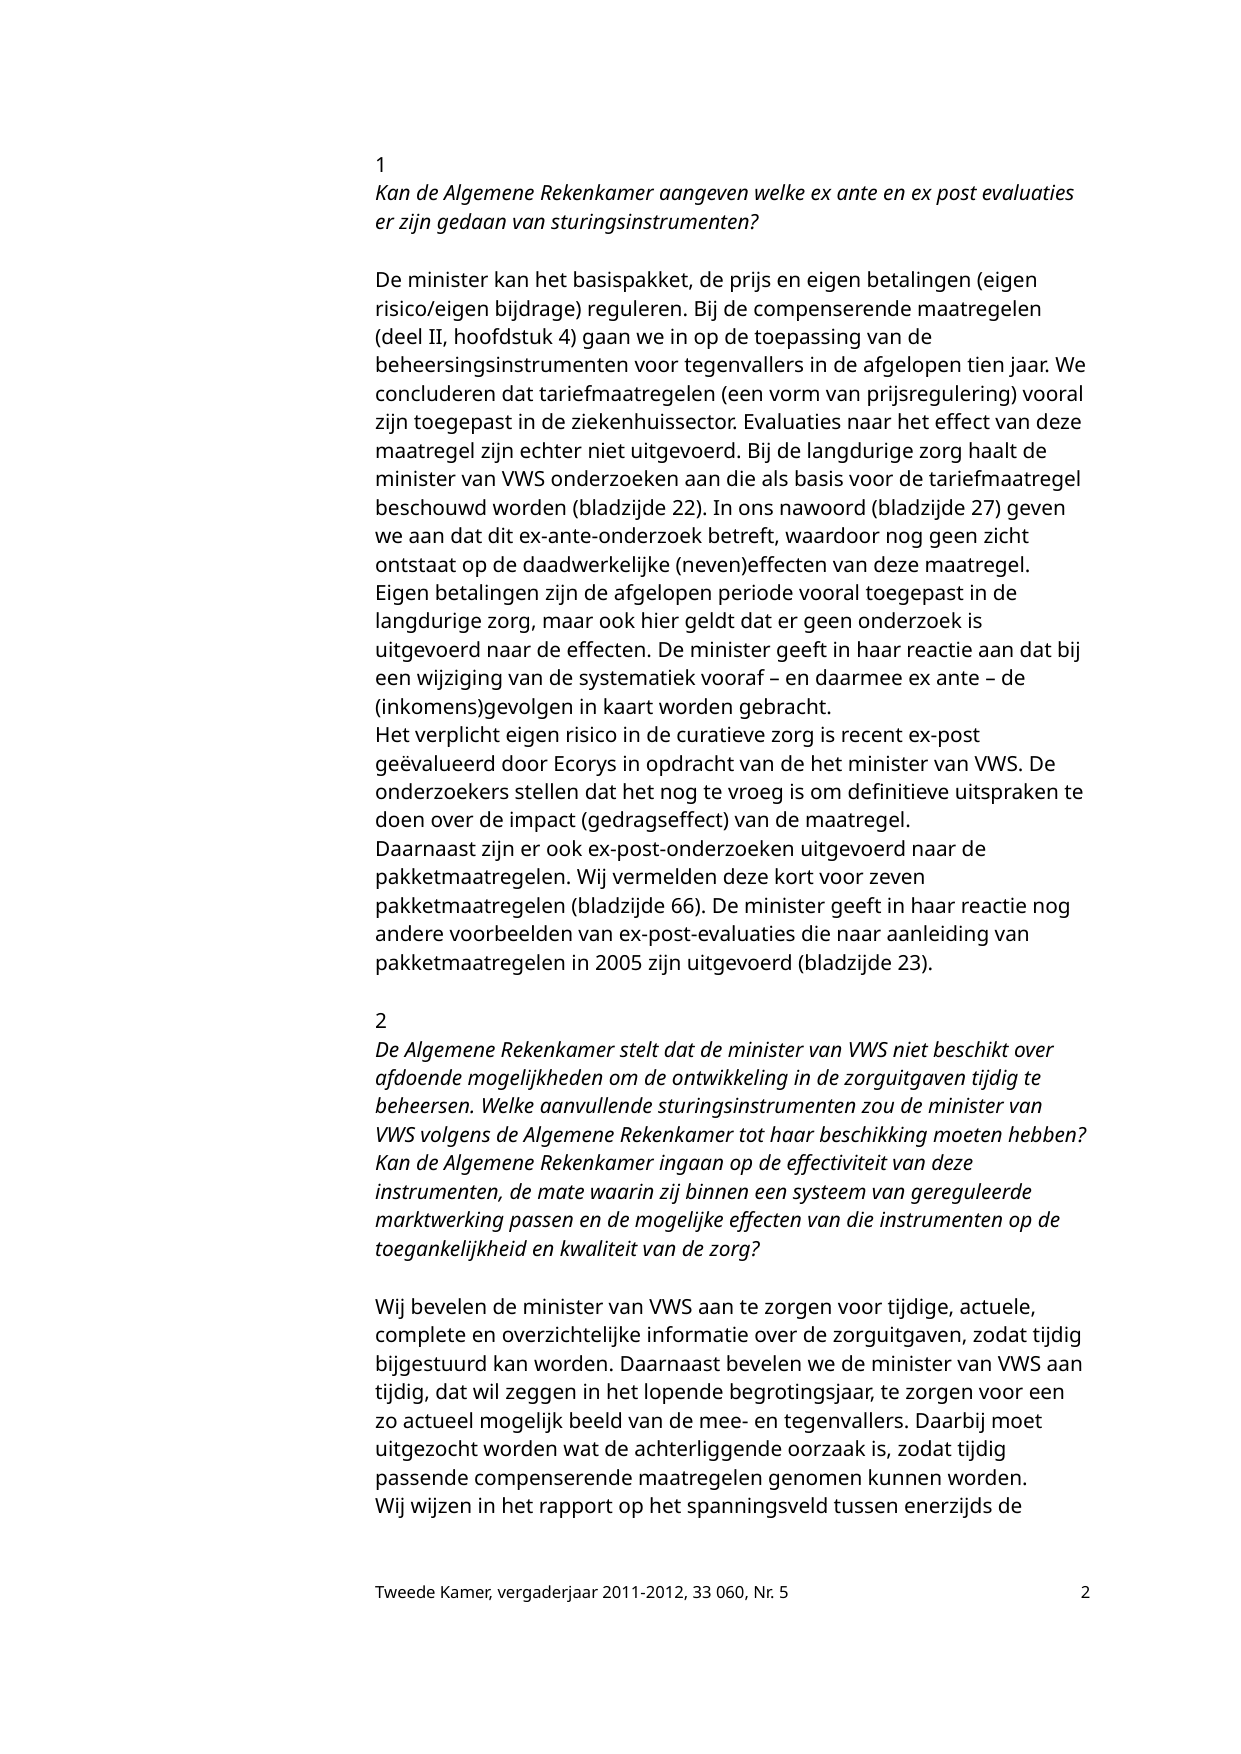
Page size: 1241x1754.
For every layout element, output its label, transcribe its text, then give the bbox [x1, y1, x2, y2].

text Wij bevelen de minister van VWS aan te zorgen voor tijdige, actuele, complete en overzichtelijke informatie over de zorguitgaven, zodat tijdig bijgestuurd kan worden. Daarnaast bevelen we de minister van VWS aan tijdig, dat wil zeggen in het lopende begrotingsjaar, te zorgen voor een zo actueel mogelijk beeld van de mee- en tegenvallers. Daarbij moet uitgezocht worden wat de achterliggende oorzaak is, zodat tijdig passende compenserende maatregelen genomen kunnen worden. [375, 1292, 1090, 1491]
text De Algemene Rekenkamer stelt dat de minister van VWS niet beschikt over afdoende mogelijkheden om de ontwikkeling in de zorguitgaven tijdig te beheersen. Welke aanvullende sturingsinstrumenten zou de minister van VWS volgens de Algemene Rekenkamer tot haar beschikking moeten hebben? Kan de Algemene Rekenkamer ingaan op de effectiviteit van deze instrumenten, de mate waarin zij binnen een systeem van gereguleerde marktwerking passen en de mogelijke effecten van die instrumenten op de toegankelijkheid en kwaliteit van de zorg? [375, 1035, 1090, 1262]
text Wij wijzen in het rapport op het spanningsveld tussen enerzijds de [375, 1491, 1090, 1520]
text De minister kan het basispakket, de prijs en eigen betalingen (eigen risico/eigen bijdrage) reguleren. Bij de compenserende maatregelen (deel II, hoofdstuk 4) gaan we in op de toepassing van de beheersingsinstrumenten voor tegenvallers in de afgelopen tien jaar. We concluderen dat tariefmaatregelen (een vorm van prijsregulering) vooral zijn toegepast in de ziekenhuissector. Evaluaties naar het effect van deze maatregel zijn echter niet uitgevoerd. Bij de langdurige zorg haalt de minister van VWS onderzoeken aan die als basis voor de tariefmaatregel beschouwd worden (bladzijde 22). In ons nawoord (bladzijde 27) geven we aan dat dit ex-ante-onderzoek betreft, waardoor nog geen zicht ontstaat op de daadwerkelijke (neven)effecten van deze maatregel. [375, 265, 1090, 578]
text Kan de Algemene Rekenkamer aangeven welke ex ante en ex post evaluaties er zijn gedaan van sturingsinstrumenten? [375, 178, 1090, 235]
text Het verplicht eigen risico in de curatieve zorg is recent ex-post geëvalueerd door Ecorys in opdracht van de het minister van VWS. De onderzoekers stellen dat het nog te vroeg is om definitieve uitspraken te doen over de impact (gedragseffect) van de maatregel. [375, 720, 1090, 834]
text 1 [375, 150, 1090, 178]
text Eigen betalingen zijn de afgelopen periode vooral toegepast in de langdurige zorg, maar ook hier geldt dat er geen onderzoek is uitgevoerd naar de effecten. De minister geeft in haar reactie aan dat bij een wijziging van de systematiek vooraf – en daarmee ex ante – de (inkomens)gevolgen in kaart worden gebracht. [375, 578, 1090, 720]
text 2 [375, 1006, 1090, 1035]
text Daarnaast zijn er ook ex-post-onderzoeken uitgevoerd naar de pakketmaatregelen. Wij vermelden deze kort voor zeven pakketmaatregelen (bladzijde 66). De minister geeft in haar reactie nog andere voorbeelden van ex-post-evaluaties die naar aanleiding van pakketmaatregelen in 2005 zijn uitgevoerd (bladzijde 23). [375, 834, 1090, 976]
